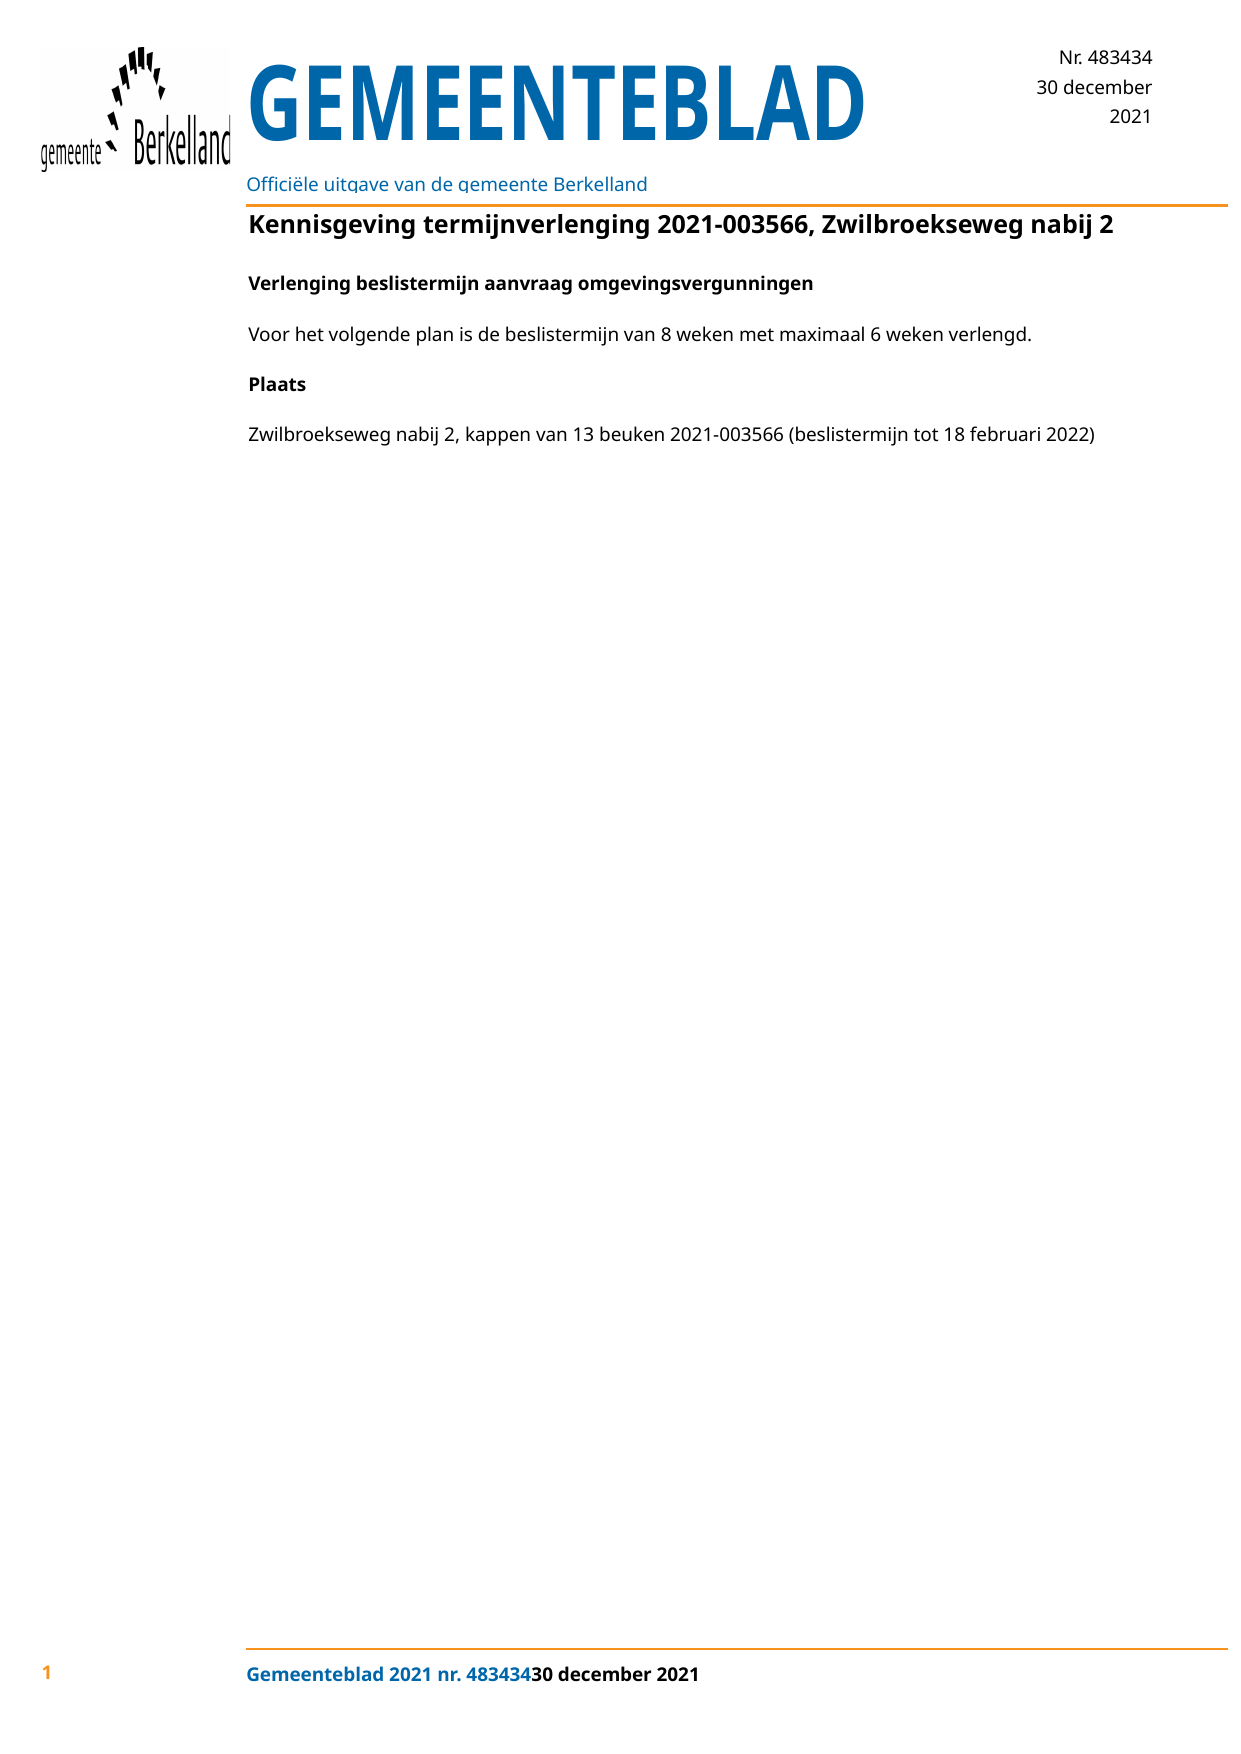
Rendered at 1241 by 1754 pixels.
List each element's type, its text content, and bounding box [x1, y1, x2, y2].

text Kennisgeving termijnverlenging 2021-003566, Zwilbroekseweg nabij 2 [248, 207, 1152, 241]
text Zwilbroekseweg nabij 2, kappen van 13 beuken 2021-003566 (beslistermijn tot 18 februari 2022) [248, 422, 1152, 447]
text Plaats [248, 371, 1152, 397]
text Voor het volgende plan is de beslistermijn van 8 weken met maximaal 6 weken verlengd. [248, 321, 1152, 346]
text Verlenging beslistermijn aanvraag omgevingsvergunningen [248, 270, 1152, 296]
picture [41, 47, 231, 172]
